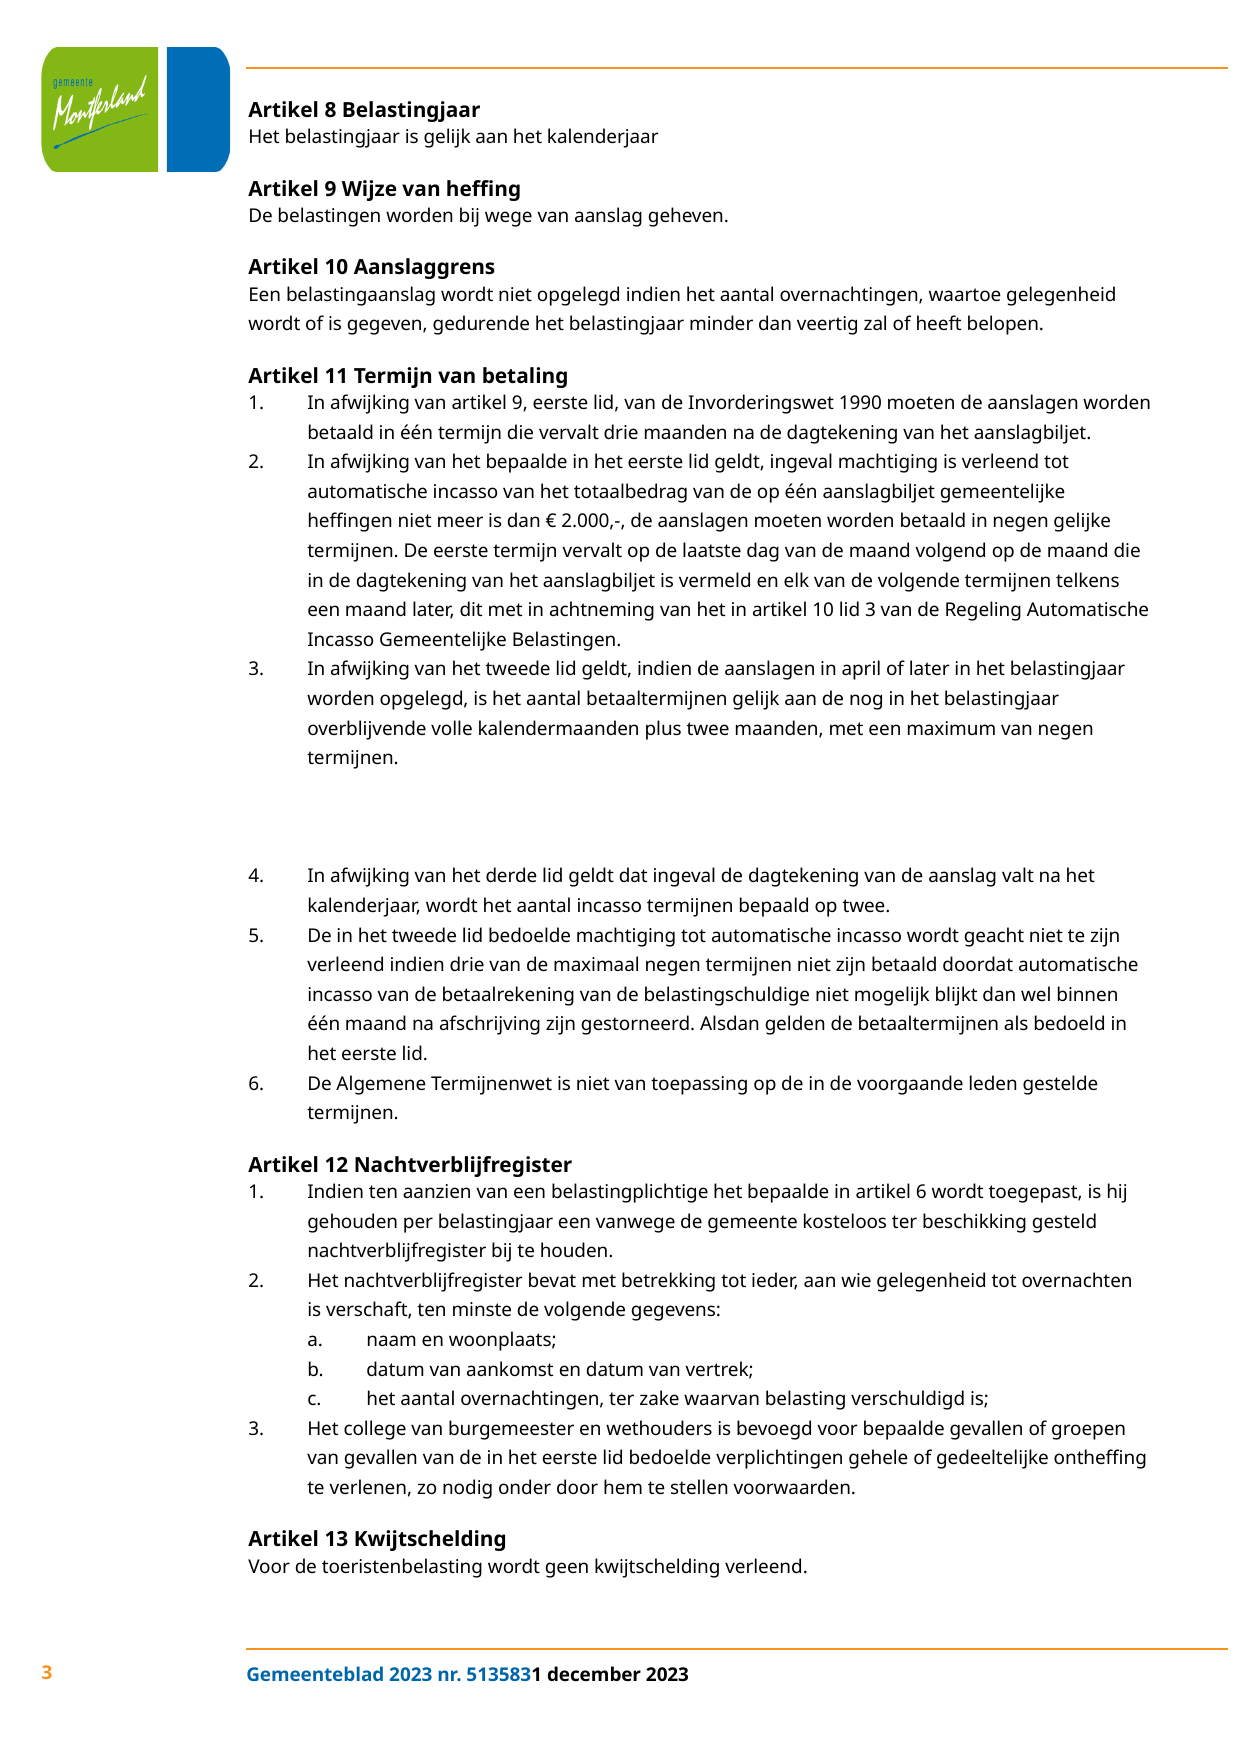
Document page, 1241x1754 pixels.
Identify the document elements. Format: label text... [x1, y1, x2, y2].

list het aantal overnachtingen, ter zake waarvan belasting verschuldigd is; [307, 1385, 1152, 1411]
text Artikel 13 Kwijtschelding [248, 1524, 1152, 1553]
text Voor de toeristenbelasting wordt geen kwijtschelding verleend. [248, 1553, 1152, 1579]
text Artikel 10 Aanslaggrens [248, 252, 1152, 281]
list Indien ten aanzien van een belastingplichtige het bepaalde in artikel 6 wordt toegepast, is hij gehouden per belastingjaar een vanwege de gemeente kosteloos ter beschikking gesteld nachtverblijfregister bij te houden. [248, 1178, 1152, 1263]
list In afwijking van artikel 9, eerste lid, van de Invorderingswet 1990 moeten de aanslagen worden betaald in één termijn die vervalt drie maanden na de dagtekening van het aanslagbiljet. [248, 389, 1152, 445]
list Het college van burgemeester en wethouders is bevoegd voor bepaalde gevallen of groepen [248, 1415, 1152, 1441]
list datum van aankomst en datum van vertrek; [307, 1356, 1152, 1381]
text Een belastingaanslag wordt niet opgelegd indien het aantal overnachtingen, waartoe gelegenheid wordt of is gegeven, gedurende het belastingjaar minder dan veertig zal of heeft belopen. [248, 281, 1152, 336]
text Artikel 8 Belastingjaar [248, 95, 1152, 123]
list naam en woonplaats; [307, 1326, 1152, 1352]
list In afwijking van het derde lid geldt dat ingeval de dagtekening van de aanslag valt na het kalenderjaar, wordt het aantal incasso termijnen bepaald op twee. [248, 863, 1152, 918]
list In afwijking van het tweede lid geldt, indien de aanslagen in april of later in het belastingjaar worden opgelegd, is het aantal betaaltermijnen gelijk aan de nog in het belastingjaar overblijvende volle kalendermaanden plus twee maanden, met een maximum van negen termijnen. [248, 656, 1152, 770]
picture [41, 47, 231, 172]
list Het nachtverblijfregister bevat met betrekking tot ieder, aan wie gelegenheid tot overnachten is verschaft, ten minste de volgende gegevens: [248, 1267, 1152, 1322]
text Artikel 11 Termijn van betaling [248, 361, 1152, 389]
list De in het tweede lid bedoelde machtiging tot automatische incasso wordt geacht niet te zijn verleend indien drie van de maximaal negen termijnen niet zijn betaald doordat automatische incasso van de betaalrekening van de belastingschuldige niet mogelijk blijkt dan wel binnen één maand na afschrijving zijn gestorneerd. Alsdan gelden de betaaltermijnen als bedoeld in het eerste lid. [248, 922, 1152, 1066]
list In afwijking van het bepaalde in het eerste lid geldt, ingeval machtiging is verleend tot automatische incasso van het totaalbedrag van de op één aanslagbiljet gemeentelijke heffingen niet meer is dan € 2.000,-, de aanslagen moeten worden betaald in negen gelijke termijnen. De eerste termijn vervalt op de laatste dag van de maand volgend op de maand die in de dagtekening van het aanslagbiljet is vermeld en elk van de volgende termijnen telkens een maand later, dit met in achtneming van het in artikel 10 lid 3 van de Regeling Automatische Incasso Gemeentelijke Belastingen. [248, 448, 1152, 652]
list De Algemene Termijnenwet is niet van toepassing op de in de voorgaande leden gestelde termijnen. [248, 1070, 1152, 1125]
text Artikel 9 Wijze van heffing [248, 174, 1152, 202]
text De belastingen worden bij wege van aanslag geheven. [248, 202, 1152, 228]
text Artikel 12 Nachtverblijfregister [248, 1150, 1152, 1178]
text Het belastingjaar is gelijk aan het kalenderjaar [248, 123, 1152, 149]
list van gevallen van de in het eerste lid bedoelde verplichtingen gehele of gedeeltelijke ontheffing te verlenen, zo nodig onder door hem te stellen voorwaarden. [248, 1444, 1152, 1500]
